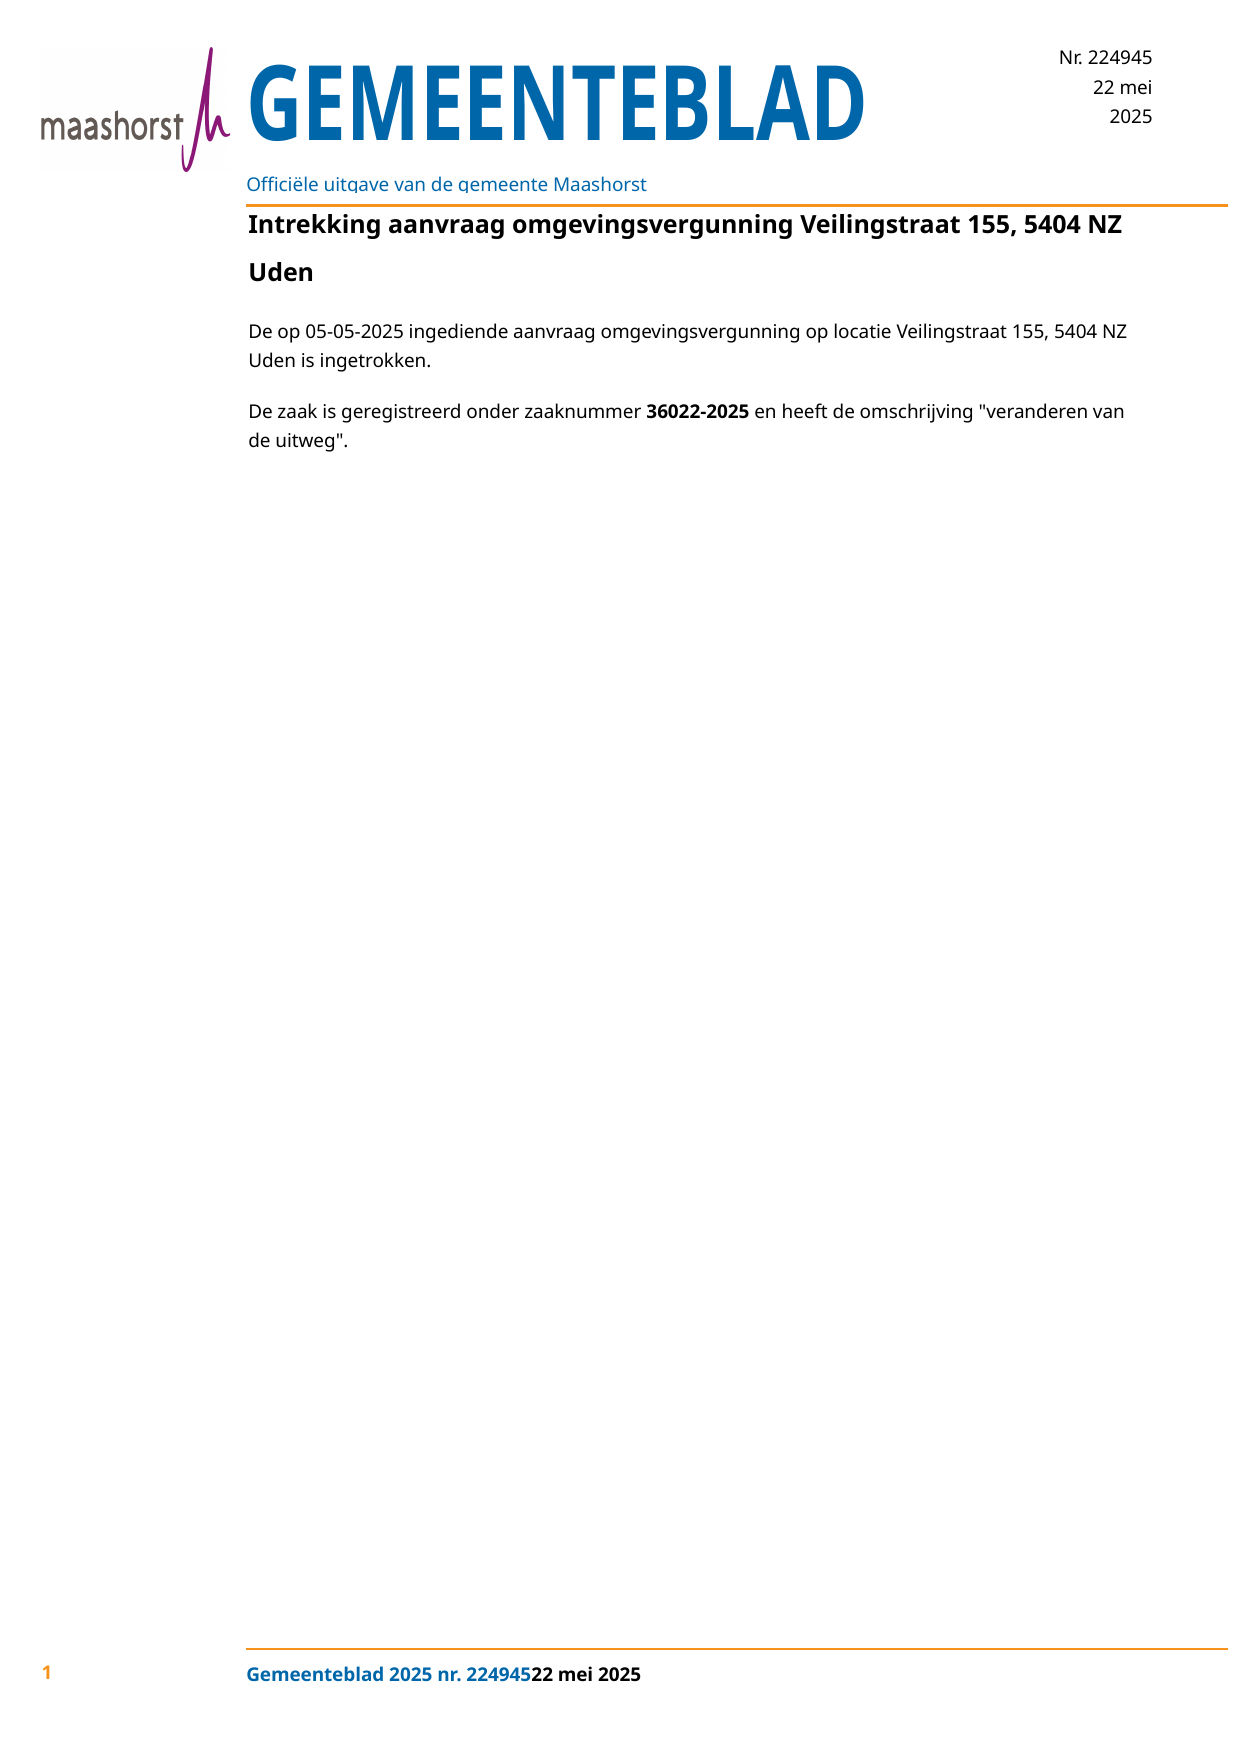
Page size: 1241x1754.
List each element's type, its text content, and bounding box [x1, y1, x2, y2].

text De zaak is geregistreerd onder zaaknummer 36022-2025 en heeft de omschrijving "veranderen van de uitweg". [248, 398, 1152, 453]
text De op 05-05-2025 ingediende aanvraag omgevingsvergunning op locatie Veilingstraat 155, 5404 NZ Uden is ingetrokken. [248, 318, 1152, 373]
text Intrekking aanvraag omgevingsvergunning Veilingstraat 155, 5404 NZ Uden [248, 207, 1152, 288]
picture [41, 47, 231, 172]
